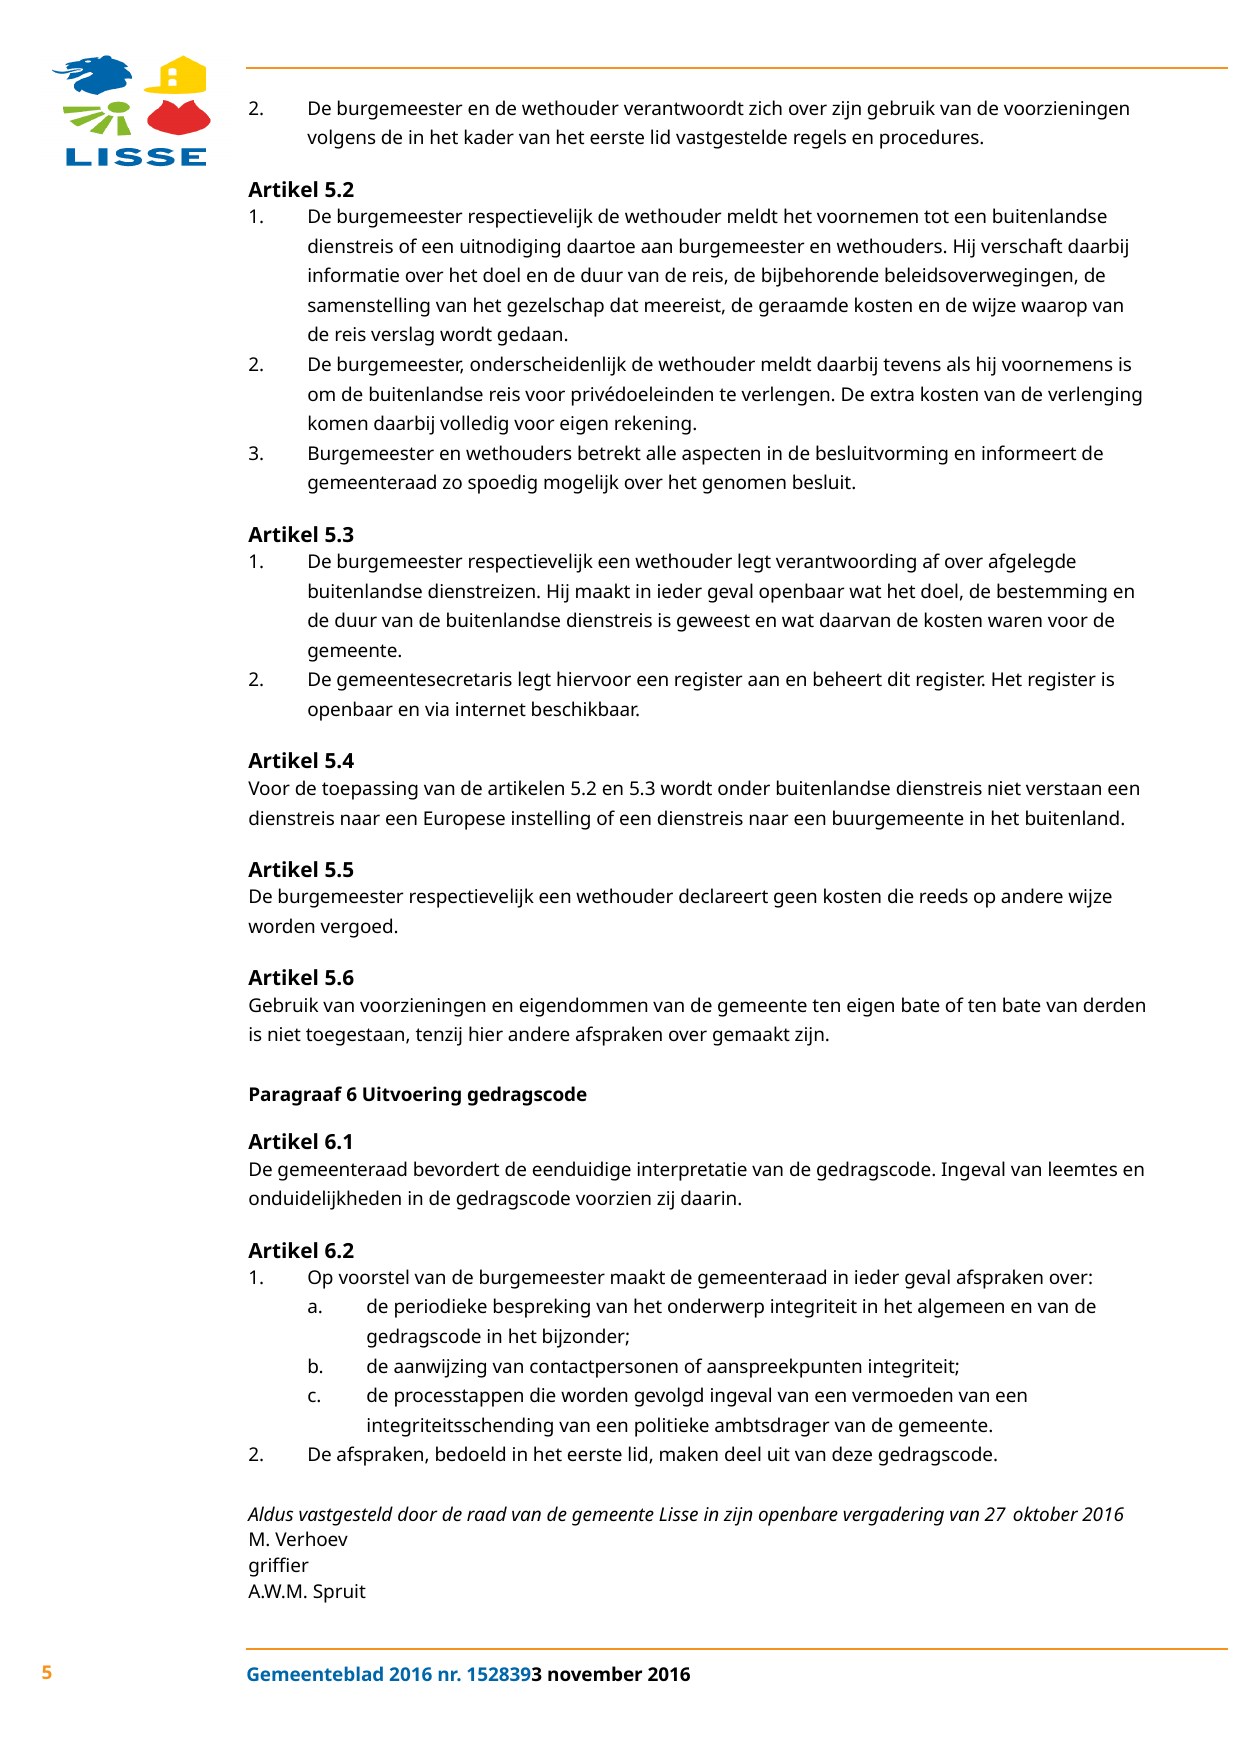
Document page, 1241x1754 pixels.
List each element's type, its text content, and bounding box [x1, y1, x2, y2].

text Voor de toepassing van de artikelen 5.2 en 5.3 wordt onder buitenlandse dienstreis niet verstaan een dienstreis naar een Europese instelling of een dienstreis naar een buurgemeente in het buitenland. [248, 775, 1152, 830]
list de aanwijzing van contactpersonen of aanspreekpunten integriteit; [307, 1353, 1152, 1379]
list De burgemeester en de wethouder verantwoordt zich over zijn gebruik van de voorzieningen volgens de in het kader van het eerste lid vastgestelde regels en procedures. [248, 95, 1152, 150]
picture [41, 47, 231, 172]
text Paragraaf 6 Uitvoering gedragscode [248, 1081, 1152, 1106]
text Aldus vastgesteld door de raad van de gemeente Lisse in zijn openbare vergadering van 27 oktober 2016 [248, 1501, 1152, 1527]
text Artikel 6.2 [248, 1236, 1152, 1264]
text M. Verhoev [248, 1527, 1152, 1552]
text Artikel 5.5 [248, 855, 1152, 883]
list de periodieke bespreking van het onderwerp integriteit in het algemeen en van de gedragscode in het bijzonder; [307, 1294, 1152, 1349]
text Gebruik van voorzieningen en eigendommen van de gemeente ten eigen bate of ten bate van derden is niet toegestaan, tenzij hier andere afspraken over gemaakt zijn. [248, 992, 1152, 1047]
text Artikel 5.6 [248, 963, 1152, 992]
text Artikel 5.2 [248, 175, 1152, 203]
list Op voorstel van de burgemeester maakt de gemeenteraad in ieder geval afspraken over: [248, 1264, 1152, 1290]
list De burgemeester respectievelijk een wethouder legt verantwoording af over afgelegde buitenlandse dienstreizen. Hij maakt in ieder geval openbaar wat het doel, de bestemming en de duur van de buitenlandse dienstreis is geweest en wat daarvan de kosten waren voor de gemeente. [248, 548, 1152, 663]
list de processtappen die worden gevolgd ingeval van een vermoeden van een integriteitsschending van een politieke ambtsdrager van de gemeente. [307, 1382, 1152, 1438]
list De afspraken, bedoeld in het eerste lid, maken deel uit van deze gedragscode. [248, 1442, 1152, 1467]
text De gemeenteraad bevordert de eenduidige interpretatie van de gedragscode. Ingeval van leemtes en onduidelijkheden in de gedragscode voorzien zij daarin. [248, 1156, 1152, 1211]
list De gemeentesecretaris legt hiervoor een register aan en beheert dit register. Het register is openbaar en via internet beschikbaar. [248, 667, 1152, 722]
text griffier [248, 1552, 1152, 1578]
list De burgemeester respectievelijk de wethouder meldt het voornemen tot een buitenlandse dienstreis of een uitnodiging daartoe aan burgemeester en wethouders. Hij verschaft daarbij informatie over het doel en de duur van de reis, de bijbehorende beleidsoverwegingen, de samenstelling van het gezelschap dat meereist, de geraamde kosten en de wijze waarop van de reis verslag wordt gedaan. [248, 203, 1152, 347]
text De burgemeester respectievelijk een wethouder declareert geen kosten die reeds op andere wijze worden vergoed. [248, 883, 1152, 939]
text Artikel 6.1 [248, 1127, 1152, 1156]
list Burgemeester en wethouders betrekt alle aspecten in de besluitvorming en informeert de gemeenteraad zo spoedig mogelijk over het genomen besluit. [248, 440, 1152, 495]
text A.W.M. Spruit [248, 1578, 1152, 1604]
text Artikel 5.4 [248, 747, 1152, 775]
text Artikel 5.3 [248, 520, 1152, 548]
list De burgemeester, onderscheidenlijk de wethouder meldt daarbij tevens als hij voornemens is om de buitenlandse reis voor privédoeleinden te verlengen. De extra kosten van de verlenging komen daarbij volledig voor eigen rekening. [248, 351, 1152, 436]
